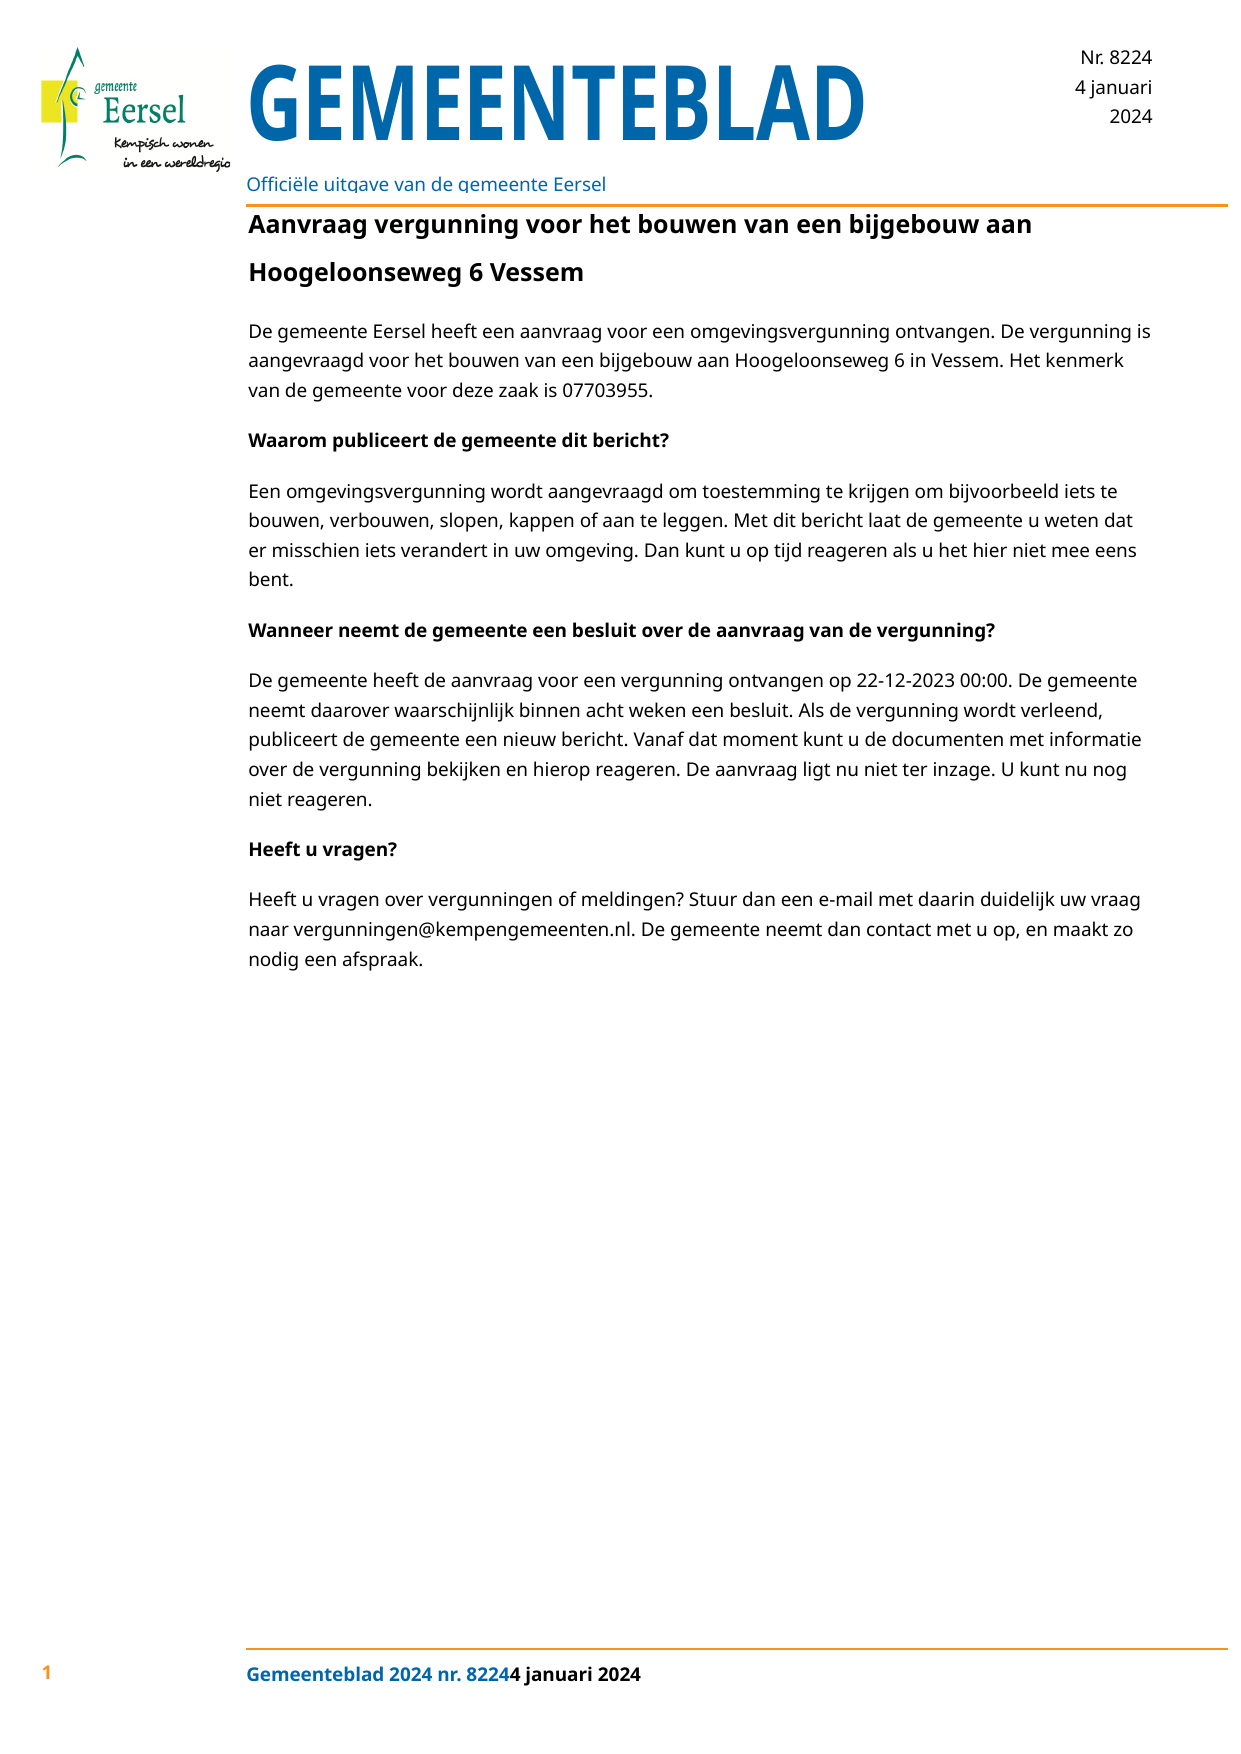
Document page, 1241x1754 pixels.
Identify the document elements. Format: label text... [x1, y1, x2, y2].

text Waarom publiceert de gemeente dit bericht? [248, 427, 1152, 453]
text De gemeente Eersel heeft een aanvraag voor een omgevingsvergunning ontvangen. De vergunning is aangevraagd voor het bouwen van een bijgebouw aan Hoogeloonseweg 6 in Vessem. Het kenmerk van de gemeente voor deze zaak is 07703955. [248, 318, 1152, 403]
text Heeft u vragen over vergunningen of meldingen? Stuur dan een e-mail met daarin duidelijk uw vraag naar vergunningen@kempengemeenten.nl. De gemeente neemt dan contact met u op, en maakt zo nodig een afspraak. [248, 887, 1152, 972]
text Wanneer neemt de gemeente een besluit over de aanvraag van de vergunning? [248, 617, 1152, 643]
text Een omgevingsvergunning wordt aangevraagd om toestemming te krijgen om bijvoorbeeld iets te bouwen, verbouwen, slopen, kappen of aan te leggen. Met dit bericht laat de gemeente u weten dat er misschien iets verandert in uw omgeving. Dan kunt u op tijd reageren als u het hier niet mee eens bent. [248, 478, 1152, 592]
text De gemeente heeft de aanvraag voor een vergunning ontvangen op 22-12-2023 00:00. De gemeente neemt daarover waarschijnlijk binnen acht weken een besluit. Als de vergunning wordt verleend, publiceert de gemeente een nieuw bericht. Vanaf dat moment kunt u de documenten met informatie over de vergunning bekijken en hierop reageren. De aanvraag ligt nu niet ter inzage. U kunt nu nog niet reageren. [248, 667, 1152, 812]
picture [41, 47, 231, 172]
text Heeft u vragen? [248, 836, 1152, 862]
text Aanvraag vergunning voor het bouwen van een bijgebouw aan Hoogeloonseweg 6 Vessem [248, 207, 1152, 288]
